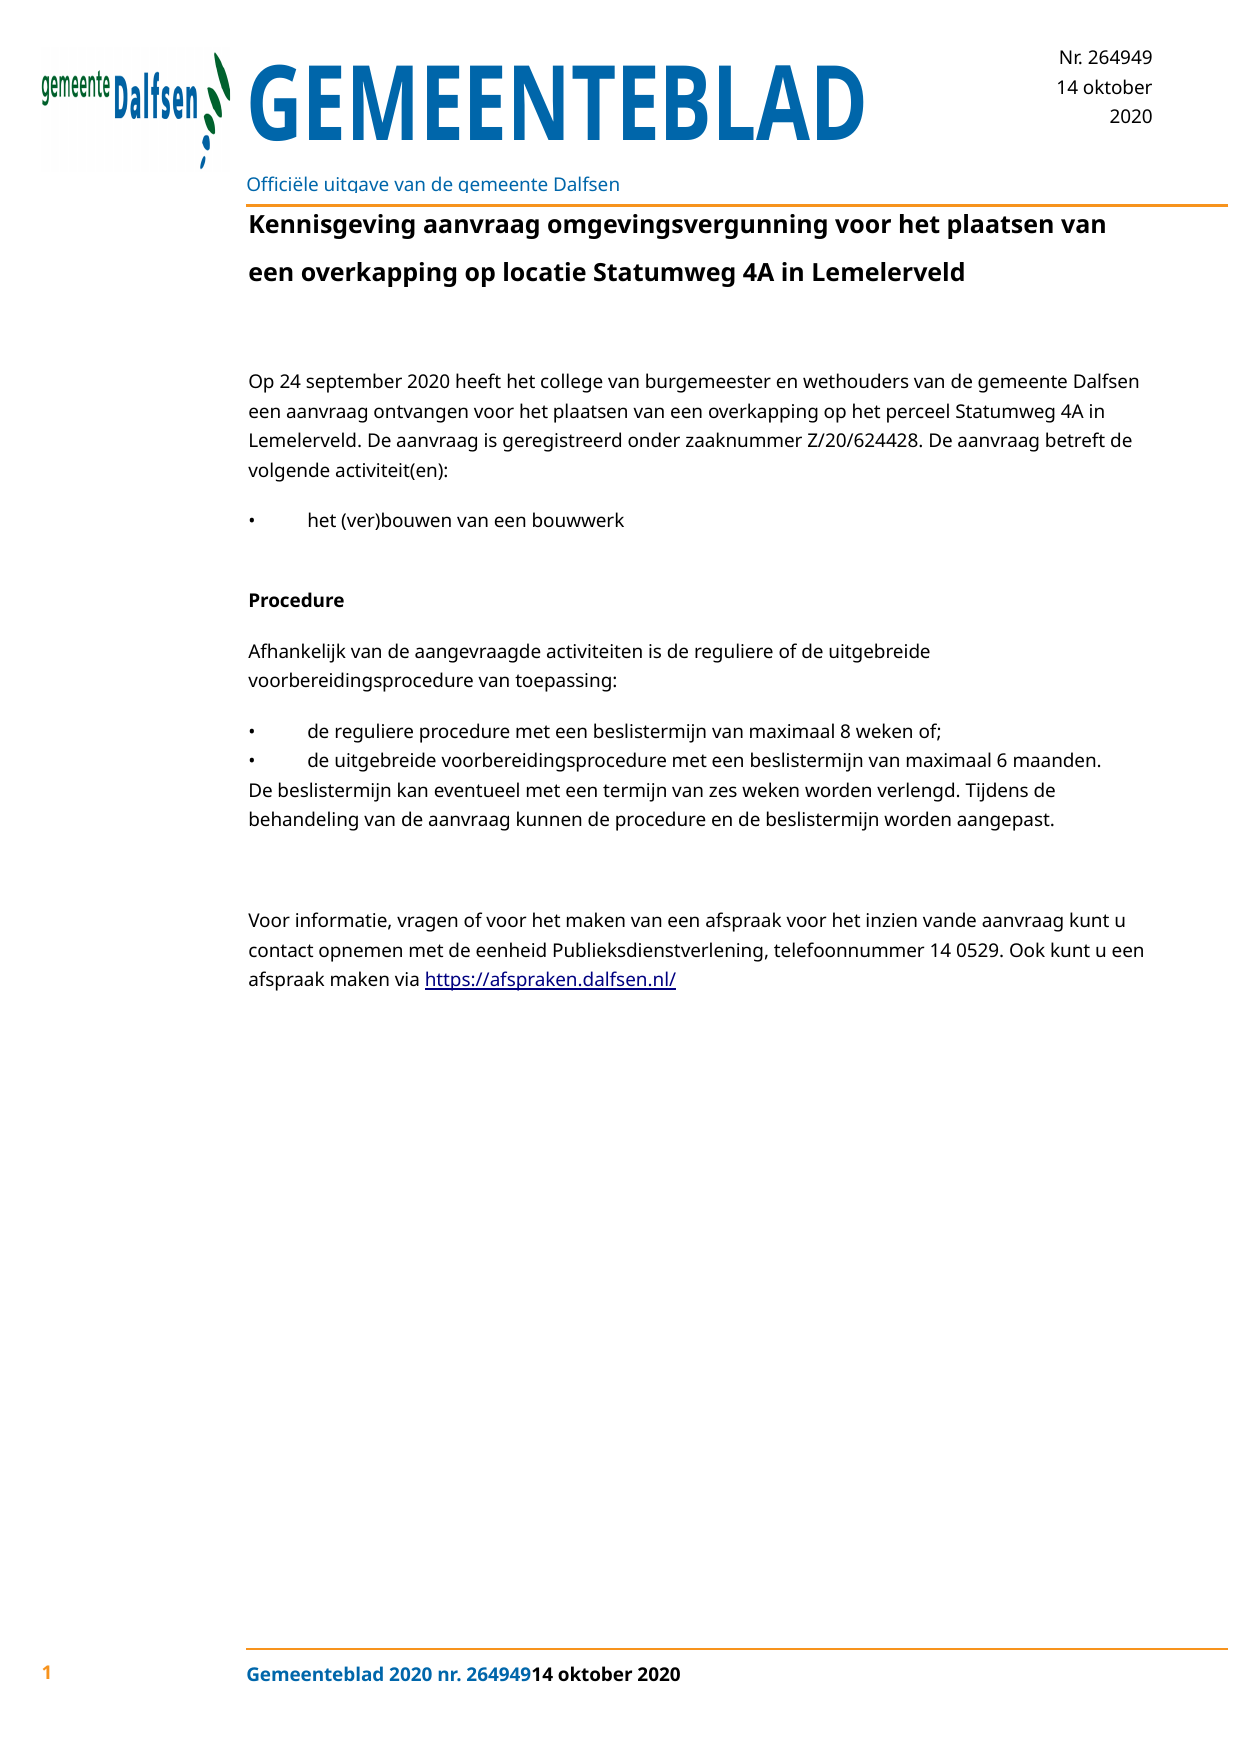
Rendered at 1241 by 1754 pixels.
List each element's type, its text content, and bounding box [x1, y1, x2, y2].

list de reguliere procedure met een beslistermijn van maximaal 8 weken of; [248, 718, 1152, 744]
text Procedure [248, 587, 1152, 613]
list de uitgebreide voorbereidingsprocedure met een beslistermijn van maximaal 6 maanden. [248, 747, 1152, 773]
text Op 24 september 2020 heeft het college van burgemeester en wethouders van de gemeente Dalfsen een aanvraag ontvangen voor het plaatsen van een overkapping op het perceel Statumweg 4A in Lemelerveld. De aanvraag is geregistreerd onder zaaknummer Z/20/624428. De aanvraag betreft de volgende activiteit(en): [248, 368, 1152, 483]
list het (ver)bouwen van een bouwwerk [248, 507, 1152, 533]
text De beslistermijn kan eventueel met een termijn van zes weken worden verlengd. Tijdens de behandeling van de aanvraag kunnen de procedure en de beslistermijn worden aangepast. [248, 777, 1152, 832]
picture [41, 47, 231, 172]
text Afhankelijk van de aangevraagde activiteiten is de reguliere of de uitgebreide voorbereidingsprocedure van toepassing: [248, 638, 1152, 693]
text Kennisgeving aanvraag omgevingsvergunning voor het plaatsen van een overkapping op locatie Statumweg 4A in Lemelerveld [248, 207, 1152, 288]
text Voor informatie, vragen of voor het maken van een afspraak voor het inzien vande aanvraag kunt u contact opnemen met de eenheid Publieksdienstverlening, telefoonnummer 14 0529. Ook kunt u een afspraak maken via https://afspraken.dalfsen.nl/ [248, 907, 1152, 992]
